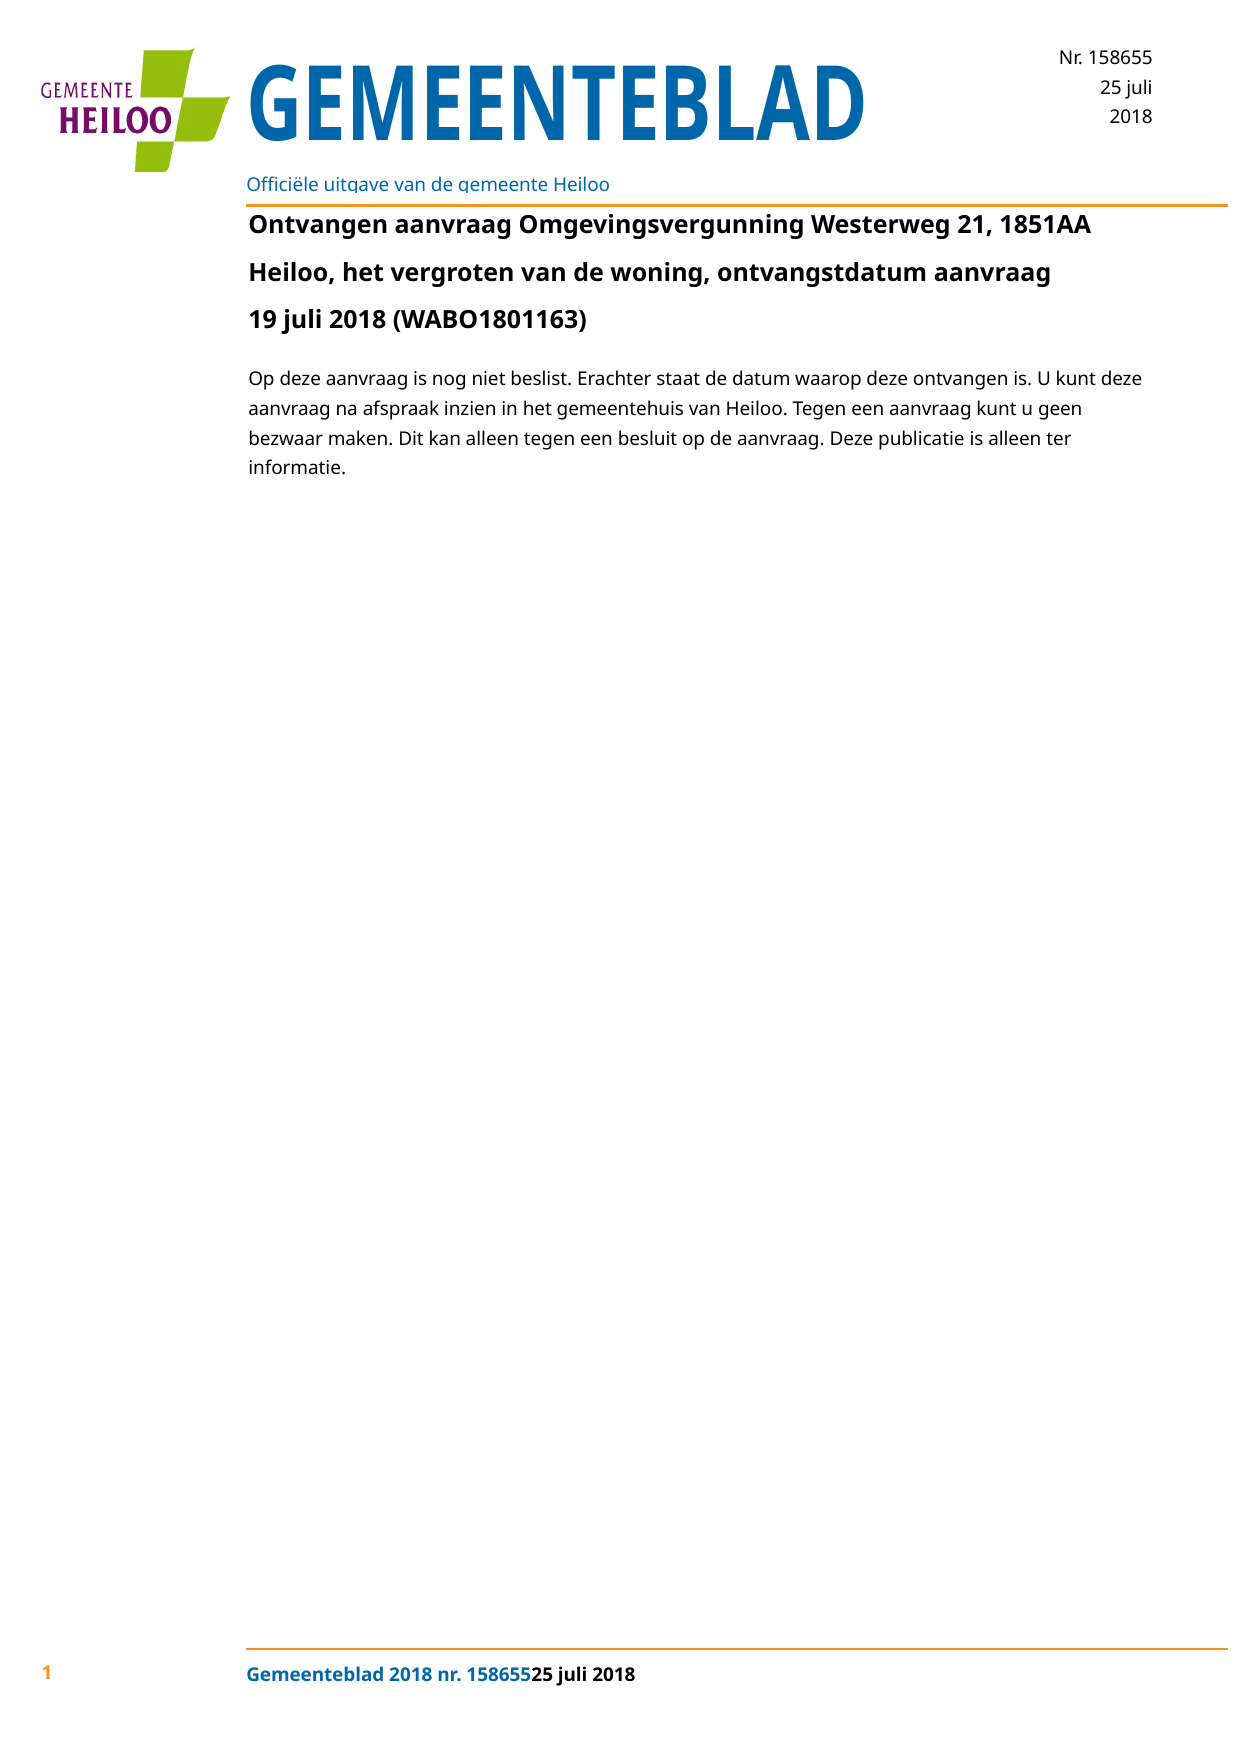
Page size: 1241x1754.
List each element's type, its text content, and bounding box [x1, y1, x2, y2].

text Ontvangen aanvraag Omgevingsvergunning Westerweg 21, 1851AA Heiloo, het vergroten van de woning, ontvangstdatum aanvraag 19 juli 2018 (WABO1801163) [248, 207, 1152, 336]
picture [41, 47, 231, 172]
text Op deze aanvraag is nog niet beslist. Erachter staat de datum waarop deze ontvangen is. U kunt deze aanvraag na afspraak inzien in het gemeentehuis van Heiloo. Tegen een aanvraag kunt u geen bezwaar maken. Dit kan alleen tegen een besluit op de aanvraag. Deze publicatie is alleen ter informatie. [248, 366, 1152, 480]
